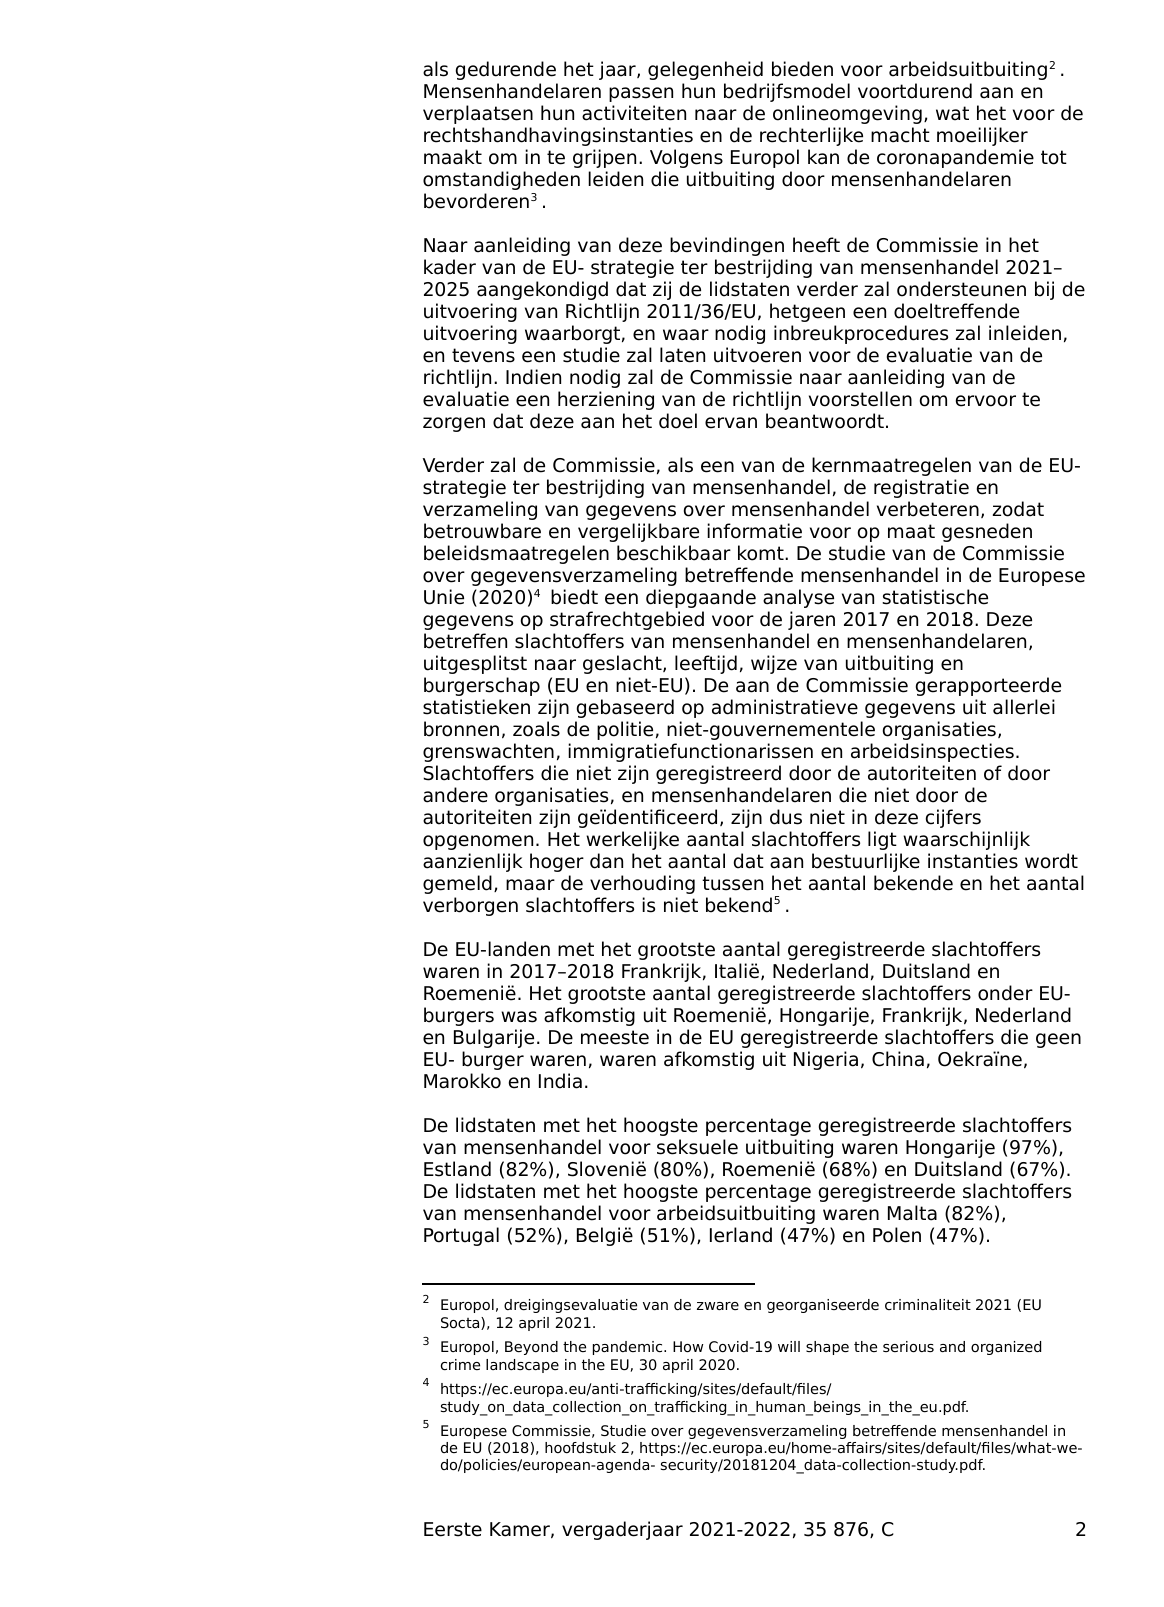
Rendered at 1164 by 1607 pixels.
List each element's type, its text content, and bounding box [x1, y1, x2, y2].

text Europol, dreigingsevaluatie van de zware en georganiseerde criminaliteit 2021 (EU Socta), 12 april 2021. [422, 1293, 1087, 1332]
text De lidstaten met het hoogste percentage geregistreerde slachtoffers van mensenhandel voor seksuele uitbuiting waren Hongarije (97%), Estland (82%), Slovenië (80%), Roemenië (68%) en Duitsland (67%). De lidstaten met het hoogste percentage geregistreerde slachtoffers van mensenhandel voor arbeidsuitbuiting waren Malta (82%), Portugal (52%), België (51%), Ierland (47%) en Polen (47%). [422, 1115, 1087, 1247]
text Naar aanleiding van deze bevindingen heeft de Commissie in het kader van de EU- strategie ter bestrijding van mensenhandel 2021–2025 aangekondigd dat zij de lidstaten verder zal ondersteunen bij de uitvoering van Richtlijn 2011/36/EU, hetgeen een doeltreffende uitvoering waarborgt, en waar nodig inbreukprocedures zal inleiden, en tevens een studie zal laten uitvoeren voor de evaluatie van de richtlijn. Indien nodig zal de Commissie naar aanleiding van de evaluatie een herziening van de richtlijn voorstellen om ervoor te zorgen dat deze aan het doel ervan beantwoordt. [422, 235, 1087, 433]
text Europol, Beyond the pandemic. How Covid-19 will shape the serious and organized crime landscape in the EU, 30 april 2020. [422, 1335, 1087, 1374]
text als gedurende het jaar, gelegenheid bieden voor arbeidsuitbuiting. Mensenhandelaren passen hun bedrijfsmodel voortdurend aan en verplaatsen hun activiteiten naar de onlineomgeving, wat het voor de rechtshandhavingsinstanties en de rechterlijke macht moeilijker maakt om in te grijpen. Volgens Europol kan de coronapandemie tot omstandigheden leiden die uitbuiting door mensenhandelaren bevorderen. [422, 59, 1087, 213]
text https://ec.europa.eu/anti-trafficking/sites/default/files/study_on_data_collection_on_trafficking_in_human_beings_in_the_eu.pdf. [422, 1377, 1087, 1416]
text De EU-landen met het grootste aantal geregistreerde slachtoffers waren in 2017–2018 Frankrijk, Italië, Nederland, Duitsland en Roemenië. Het grootste aantal geregistreerde slachtoffers onder EU-burgers was afkomstig uit Roemenië, Hongarije, Frankrijk, Nederland en Bulgarije. De meeste in de EU geregistreerde slachtoffers die geen EU- burger waren, waren afkomstig uit Nigeria, China, Oekraïne, Marokko en India. [422, 939, 1087, 1093]
text Verder zal de Commissie, als een van de kernmaatregelen van de EU-strategie ter bestrijding van mensenhandel, de registratie en verzameling van gegevens over mensenhandel verbeteren, zodat betrouwbare en vergelijkbare informatie voor op maat gesneden beleidsmaatregelen beschikbaar komt. De studie van de Commissie over gegevensverzameling betreffende mensenhandel in de Europese Unie (2020) biedt een diepgaande analyse van statistische gegevens op strafrechtgebied voor de jaren 2017 en 2018. Deze betreffen slachtoffers van mensenhandel en mensenhandelaren, uitgesplitst naar geslacht, leeftijd, wijze van uitbuiting en burgerschap (EU en niet-EU). De aan de Commissie gerapporteerde statistieken zijn gebaseerd op administratieve gegevens uit allerlei bronnen, zoals de politie, niet-gouvernementele organisaties, grenswachten, immigratiefunctionarissen en arbeidsinspecties. Slachtoffers die niet zijn geregistreerd door de autoriteiten of door andere organisaties, en mensenhandelaren die niet door de autoriteiten zijn geïdentificeerd, zijn dus niet in deze cijfers opgenomen. Het werkelijke aantal slachtoffers ligt waarschijnlijk aanzienlijk hoger dan het aantal dat aan bestuurlijke instanties wordt gemeld, maar de verhouding tussen het aantal bekende en het aantal verborgen slachtoffers is niet bekend. [422, 455, 1087, 917]
text Europese Commissie, Studie over gegevensverzameling betreffende mensenhandel in de EU (2018), hoofdstuk 2, https://ec.europa.eu/home-affairs/sites/default/files/what-we-do/policies/european-agenda- security/20181204_data-collection-study.pdf. [422, 1418, 1087, 1474]
